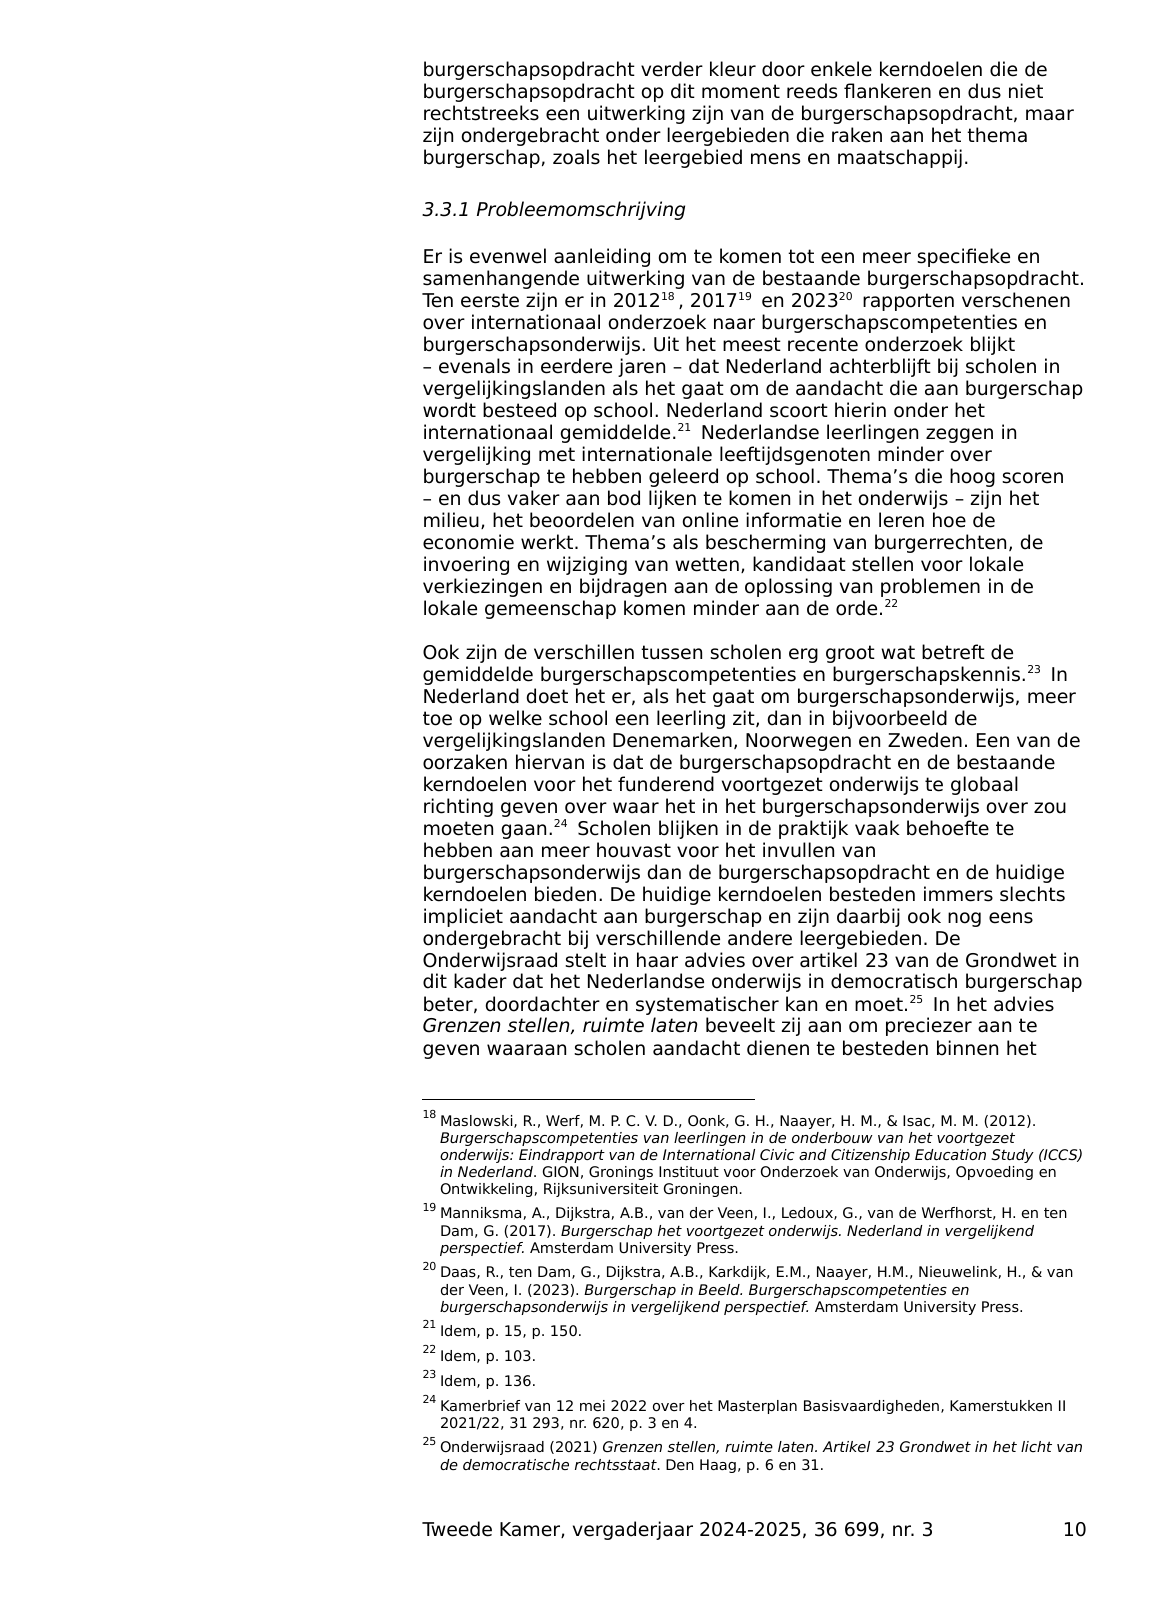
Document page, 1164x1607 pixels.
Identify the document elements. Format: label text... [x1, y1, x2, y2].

text Daas, R., ten Dam, G., Dijkstra, A.B., Karkdijk, E.M., Naayer, H.M., Nieuwelink, H., & van der Veen, I. (2023). Burgerschap in Beeld. Burgerschapscompetenties en burgerschapsonderwijs in vergelijkend perspectief. Amsterdam University Press. [422, 1260, 1087, 1316]
text Ook zijn de verschillen tussen scholen erg groot wat betreft de gemiddelde burgerschapscompetenties en burgerschapskennis. In Nederland doet het er, als het gaat om burgerschapsonderwijs, meer toe op welke school een leerling zit, dan in bijvoorbeeld de vergelijkingslanden Denemarken, Noorwegen en Zweden. Een van de oorzaken hiervan is dat de burgerschapsopdracht en de bestaande kerndoelen voor het funderend voortgezet onderwijs te globaal richting geven over waar het in het burgerschapsonderwijs over zou moeten gaan. Scholen blijken in de praktijk vaak behoefte te hebben aan meer houvast voor het invullen van burgerschapsonderwijs dan de burgerschapsopdracht en de huidige kerndoelen bieden. De huidige kerndoelen besteden immers slechts impliciet aandacht aan burgerschap en zijn daarbij ook nog eens ondergebracht bij verschillende andere leergebieden. De Onderwijsraad stelt in haar advies over artikel 23 van de Grondwet in dit kader dat het Nederlandse onderwijs in democratisch burgerschap beter, doordachter en systematischer kan en moet. In het advies Grenzen stellen, ruimte laten beveelt zij aan om preciezer aan te geven waaraan scholen aandacht dienen te besteden binnen het [422, 642, 1087, 1059]
text Kamerbrief van 12 mei 2022 over het Masterplan Basisvaardigheden, Kamerstukken II 2021/22, 31 293, nr. 620, p. 3 en 4. [422, 1393, 1087, 1432]
text Idem, p. 136. [422, 1368, 1087, 1391]
text Manniksma, A., Dijkstra, A.B., van der Veen, I., Ledoux, G., van de Werfhorst, H. en ten Dam, G. (2017). Burgerschap het voortgezet onderwijs. Nederland in vergelijkend perspectief. Amsterdam University Press. [422, 1201, 1087, 1257]
text Onderwijsraad (2021) Grenzen stellen, ruimte laten. Artikel 23 Grondwet in het licht van de democratische rechtsstaat. Den Haag, p. 6 en 31. [422, 1435, 1087, 1474]
text Idem, p. 103. [422, 1343, 1087, 1366]
subtitle 3.3.1 Probleemomschrijving [422, 199, 1087, 221]
text Idem, p. 15, p. 150. [422, 1318, 1087, 1341]
text burgerschapsopdracht verder kleur door enkele kerndoelen die de burgerschapsopdracht op dit moment reeds flankeren en dus niet rechtstreeks een uitwerking zijn van de burgerschapsopdracht, maar zijn ondergebracht onder leergebieden die raken aan het thema burgerschap, zoals het leergebied mens en maatschappij. [422, 59, 1087, 169]
text Er is evenwel aanleiding om te komen tot een meer specifieke en samenhangende uitwerking van de bestaande burgerschapsopdracht. Ten eerste zijn er in 2012, 2017 en 2023 rapporten verschenen over internationaal onderzoek naar burgerschapscompetenties en burgerschapsonderwijs. Uit het meest recente onderzoek blijkt – evenals in eerdere jaren – dat Nederland achterblijft bij scholen in vergelijkingslanden als het gaat om de aandacht die aan burgerschap wordt besteed op school. Nederland scoort hierin onder het internationaal gemiddelde. Nederlandse leerlingen zeggen in vergelijking met internationale leeftijdsgenoten minder over burgerschap te hebben geleerd op school. Thema’s die hoog scoren – en dus vaker aan bod lijken te komen in het onderwijs – zijn het milieu, het beoordelen van online informatie en leren hoe de economie werkt. Thema’s als bescherming van burgerrechten, de invoering en wijziging van wetten, kandidaat stellen voor lokale verkiezingen en bijdragen aan de oplossing van problemen in de lokale gemeenschap komen minder aan de orde. [422, 246, 1087, 619]
text Maslowski, R., Werf, M. P. C. V. D., Oonk, G. H., Naayer, H. M., & Isac, M. M. (2012). Burgerschapscompetenties van leerlingen in de onderbouw van het voortgezet onderwijs: Eindrapport van de International Civic and Citizenship Education Study (ICCS) in Nederland. GION, Gronings Instituut voor Onderzoek van Onderwijs, Opvoeding en Ontwikkeling, Rijksuniversiteit Groningen. [422, 1108, 1087, 1198]
